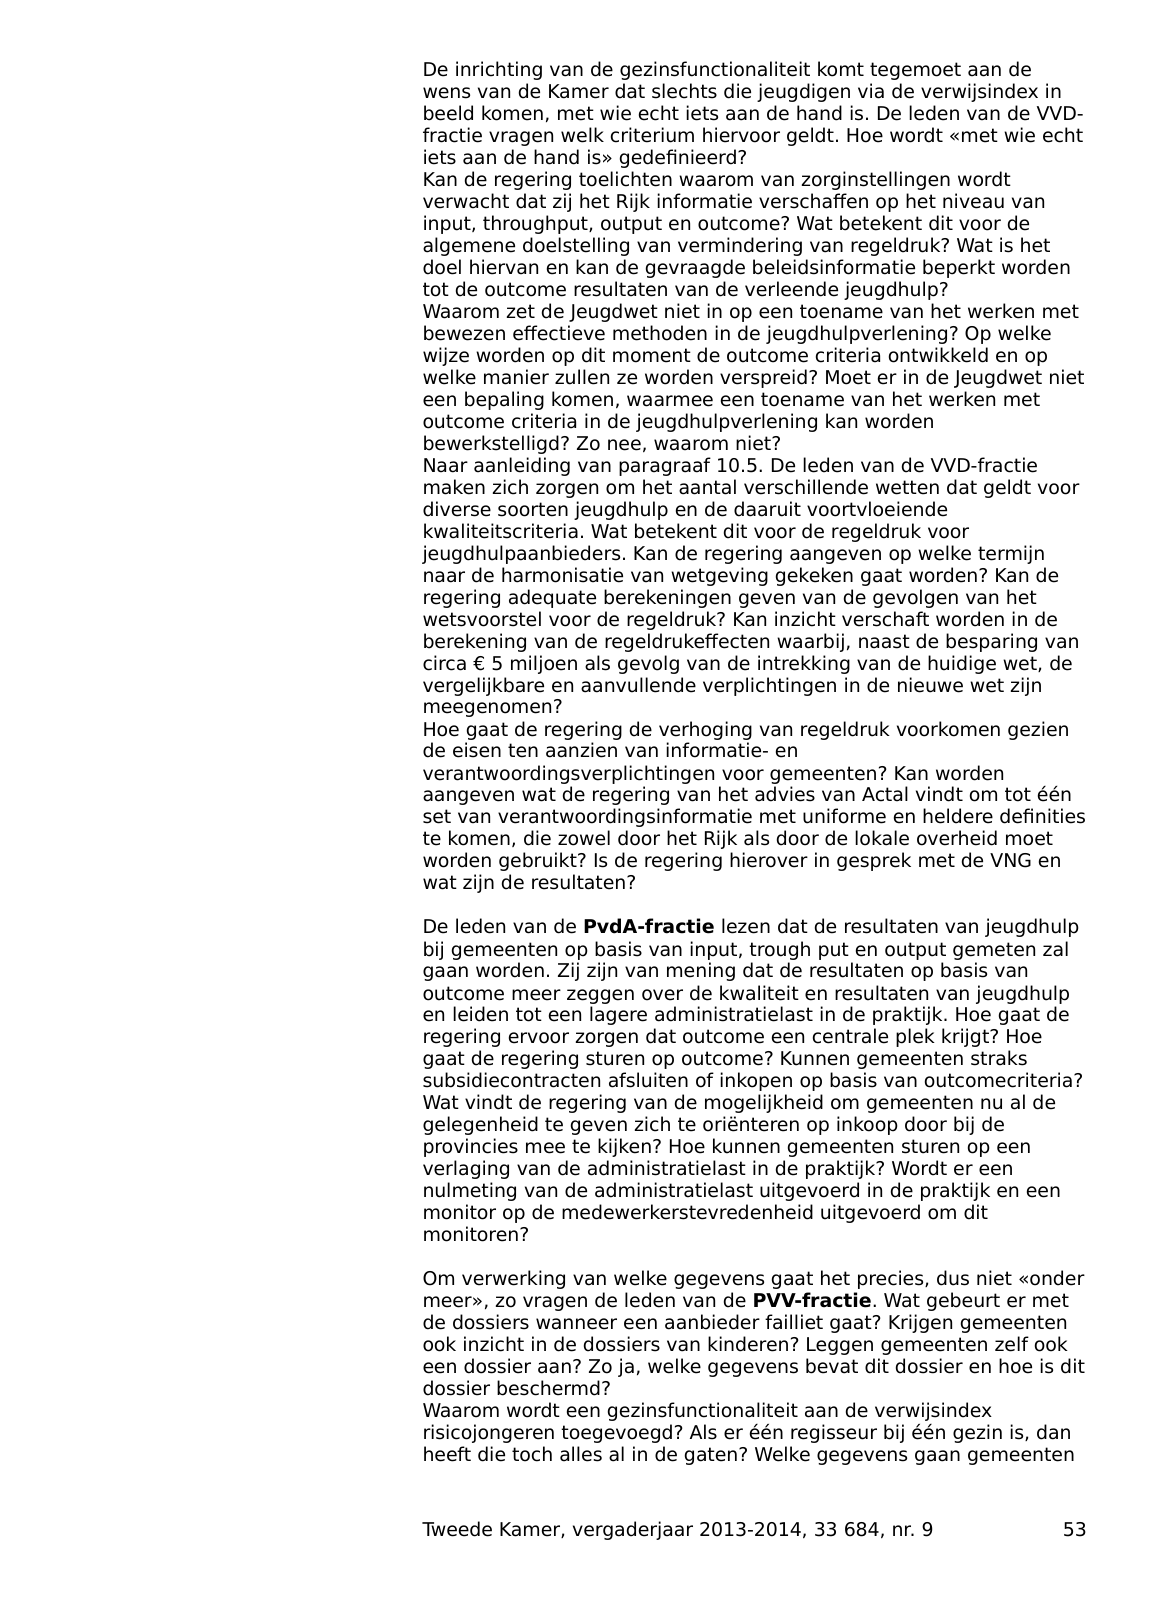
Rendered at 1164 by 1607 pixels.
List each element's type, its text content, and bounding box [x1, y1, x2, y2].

text Hoe gaat de regering de verhoging van regeldruk voorkomen gezien de eisen ten aanzien van informatie- en verantwoordingsverplichtingen voor gemeenten? Kan worden aangeven wat de regering van het advies van Actal vindt om tot één set van verantwoordingsinformatie met uniforme en heldere definities te komen, die zowel door het Rijk als door de lokale overheid moet worden gebruikt? Is de regering hierover in gesprek met de VNG en wat zijn de resultaten? [422, 718, 1087, 894]
text Waarom zet de Jeugdwet niet in op een toename van het werken met bewezen effectieve methoden in de jeugdhulpverlening? Op welke wijze worden op dit moment de outcome criteria ontwikkeld en op welke manier zullen ze worden verspreid? Moet er in de Jeugdwet niet een bepaling komen, waarmee een toename van het werken met outcome criteria in de jeugdhulpverlening kan worden bewerkstelligd? Zo nee, waarom niet? [422, 301, 1087, 455]
text De inrichting van de gezinsfunctionaliteit komt tegemoet aan de wens van de Kamer dat slechts die jeugdigen via de verwijsindex in beeld komen, met wie echt iets aan de hand is. De leden van de VVD-fractie vragen welk criterium hiervoor geldt. Hoe wordt «met wie echt iets aan de hand is» gedefinieerd? [422, 59, 1087, 169]
text Waarom wordt een gezinsfunctionaliteit aan de verwijsindex risicojongeren toegevoegd? Als er één regisseur bij één gezin is, dan heeft die toch alles al in de gaten? Welke gegevens gaan gemeenten [422, 1400, 1087, 1466]
text Om verwerking van welke gegevens gaat het precies, dus niet «onder meer», zo vragen de leden van de PVV-fractie. Wat gebeurt er met de dossiers wanneer een aanbieder failliet gaat? Krijgen gemeenten ook inzicht in de dossiers van kinderen? Leggen gemeenten zelf ook een dossier aan? Zo ja, welke gegevens bevat dit dossier en hoe is dit dossier beschermd? [422, 1268, 1087, 1400]
text Kan de regering toelichten waarom van zorginstellingen wordt verwacht dat zij het Rijk informatie verschaffen op het niveau van input, throughput, output en outcome? Wat betekent dit voor de algemene doelstelling van vermindering van regeldruk? Wat is het doel hiervan en kan de gevraagde beleidsinformatie beperkt worden tot de outcome resultaten van de verleende jeugdhulp? [422, 169, 1087, 301]
text Naar aanleiding van paragraaf 10.5. De leden van de VVD-fractie maken zich zorgen om het aantal verschillende wetten dat geldt voor diverse soorten jeugdhulp en de daaruit voortvloeiende kwaliteitscriteria. Wat betekent dit voor de regeldruk voor jeugdhulpaanbieders. Kan de regering aangeven op welke termijn naar de harmonisatie van wetgeving gekeken gaat worden? Kan de regering adequate berekeningen geven van de gevolgen van het wetsvoorstel voor de regeldruk? Kan inzicht verschaft worden in de berekening van de regeldrukeffecten waarbij, naast de besparing van circa € 5 miljoen als gevolg van de intrekking van de huidige wet, de vergelijkbare en aanvullende verplichtingen in de nieuwe wet zijn meegenomen? [422, 455, 1087, 718]
text De leden van de PvdA-fractie lezen dat de resultaten van jeugdhulp bij gemeenten op basis van input, trough put en output gemeten zal gaan worden. Zij zijn van mening dat de resultaten op basis van outcome meer zeggen over de kwaliteit en resultaten van jeugdhulp en leiden tot een lagere administratielast in de praktijk. Hoe gaat de regering ervoor zorgen dat outcome een centrale plek krijgt? Hoe gaat de regering sturen op outcome? Kunnen gemeenten straks subsidiecontracten afsluiten of inkopen op basis van outcomecriteria? Wat vindt de regering van de mogelijkheid om gemeenten nu al de gelegenheid te geven zich te oriënteren op inkoop door bij de provincies mee te kijken? Hoe kunnen gemeenten sturen op een verlaging van de administratielast in de praktijk? Wordt er een nulmeting van de administratielast uitgevoerd in de praktijk en een monitor op de medewerkerstevredenheid uitgevoerd om dit monitoren? [422, 916, 1087, 1246]
